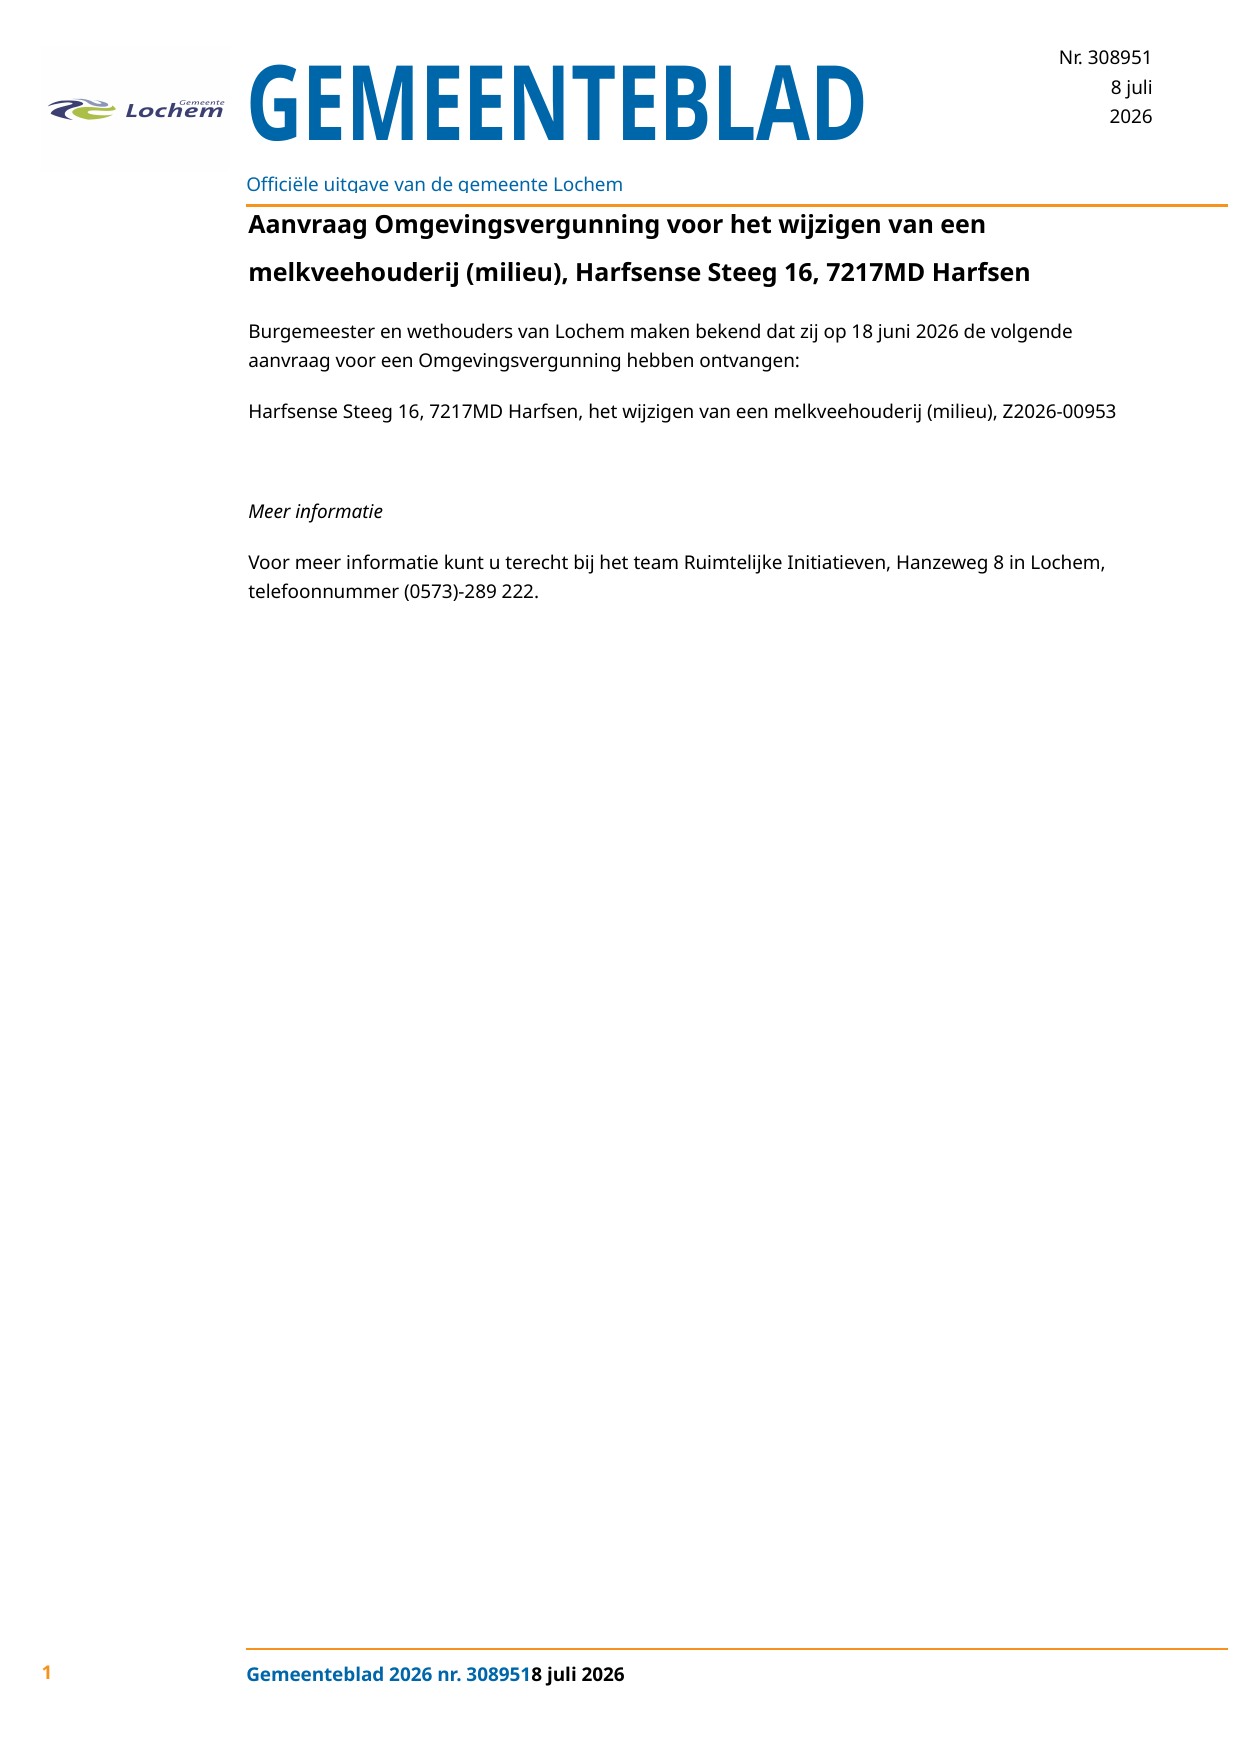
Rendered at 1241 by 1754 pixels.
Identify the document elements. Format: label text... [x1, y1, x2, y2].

text Harfsense Steeg 16, 7217MD Harfsen, het wijzigen van een melkveehouderij (milieu), Z2026-00953 [248, 398, 1152, 424]
text Meer informatie [248, 499, 1152, 524]
text Voor meer informatie kunt u terecht bij het team Ruimtelijke Initiatieven, Hanzeweg 8 in Lochem, telefoonnummer (0573)-289 222. [248, 549, 1152, 604]
text Aanvraag Omgevingsvergunning voor het wijzigen van een melkveehouderij (milieu), Harfsense Steeg 16, 7217MD Harfsen [248, 207, 1152, 288]
picture [41, 47, 231, 172]
text Burgemeester en wethouders van Lochem maken bekend dat zij op 18 juni 2026 de volgende aanvraag voor een Omgevingsvergunning hebben ontvangen: [248, 318, 1152, 373]
